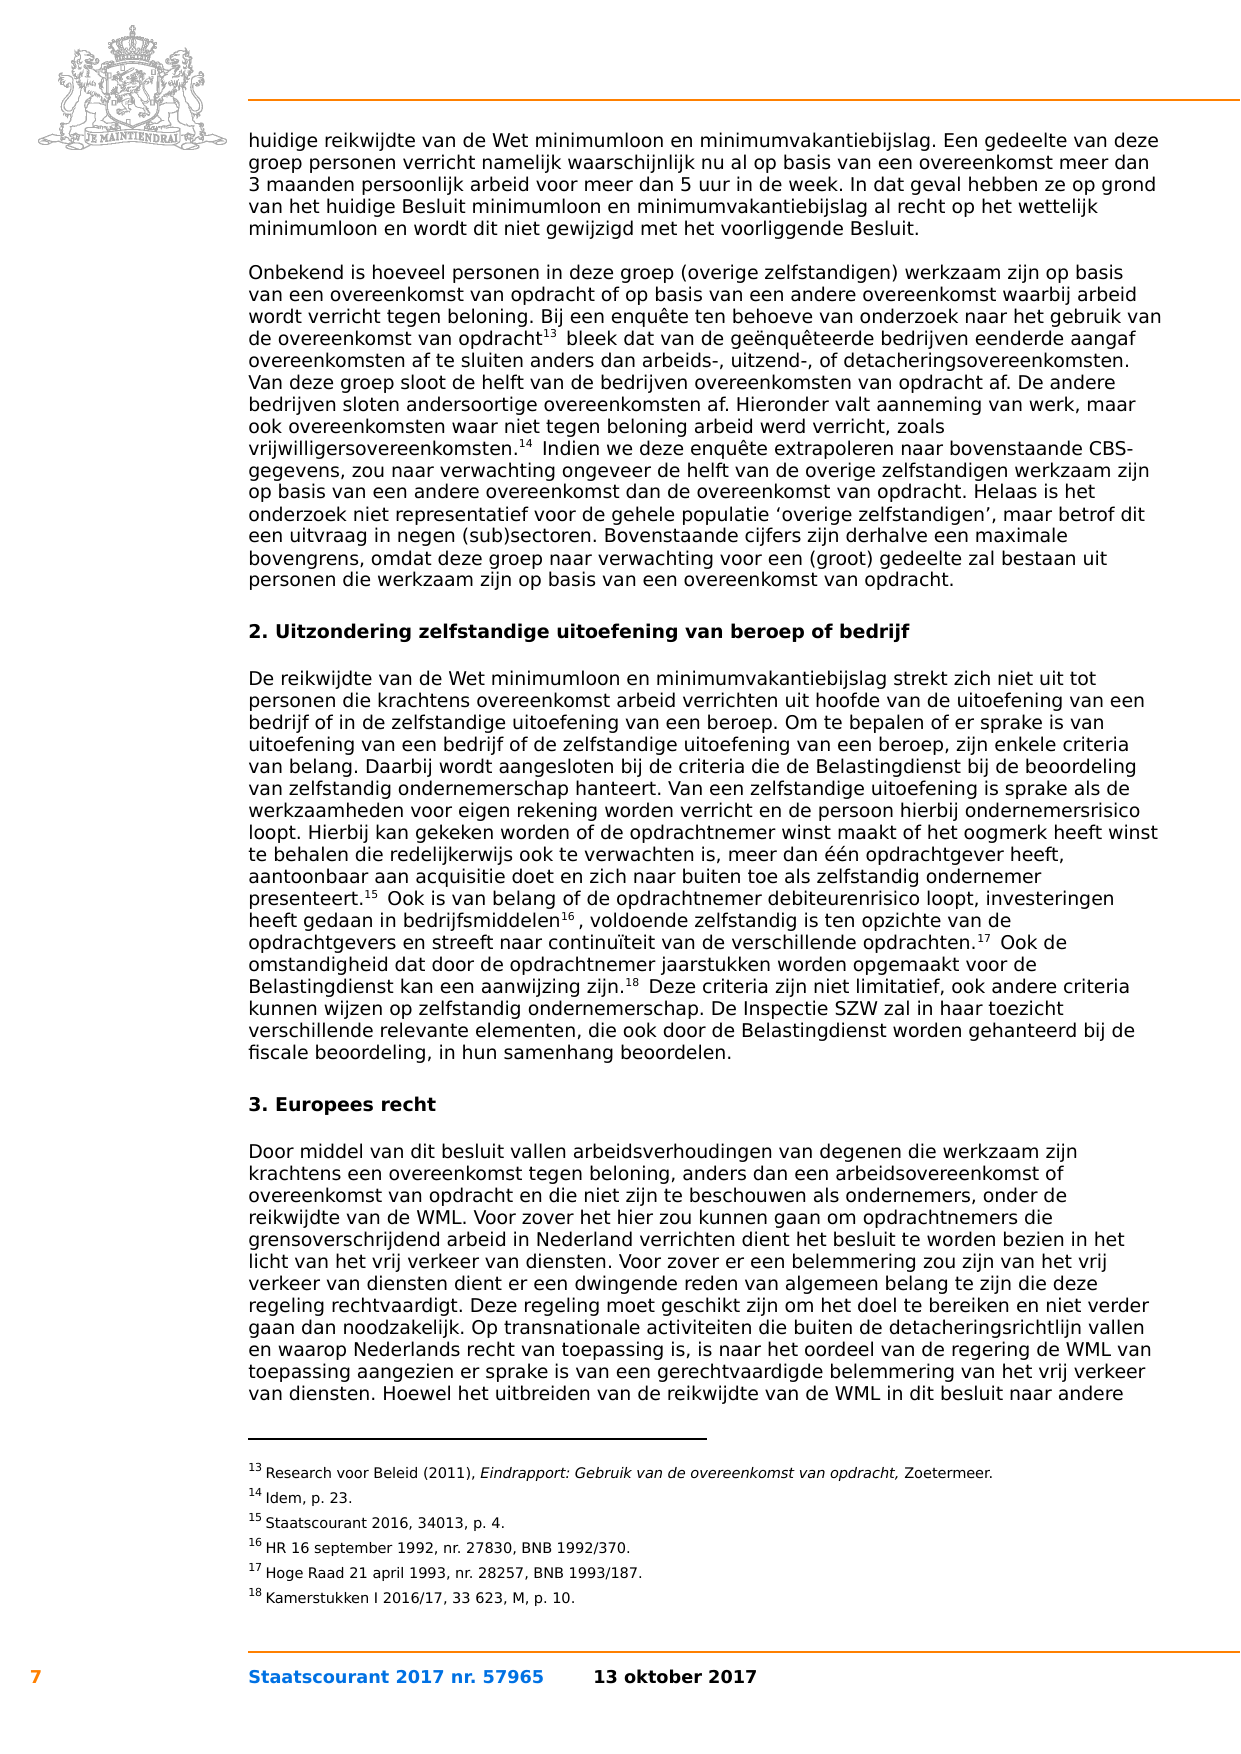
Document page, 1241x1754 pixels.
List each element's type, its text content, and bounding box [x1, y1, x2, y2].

text Research voor Beleid (2011), Eindrapport: Gebruik van de overeenkomst van opdracht, Zoetermeer. [248, 1461, 1163, 1483]
text Hoge Raad 21 april 1993, nr. 28257, BNB 1993/187. [248, 1561, 1163, 1583]
text Kamerstukken I 2016/17, 33 623, M, p. 10. [248, 1586, 1163, 1608]
text Onbekend is hoeveel personen in deze groep (overige zelfstandigen) werkzaam zijn op basis van een overeenkomst van opdracht of op basis van een andere overeenkomst waarbij arbeid wordt verricht tegen beloning. Bij een enquête ten behoeve van onderzoek naar het gebruik van de overeenkomst van opdracht bleek dat van de geënquêteerde bedrijven eenderde aangaf overeenkomsten af te sluiten anders dan arbeids-, uitzend-, of detacheringsovereenkomsten. Van deze groep sloot de helft van de bedrijven overeenkomsten van opdracht af. De andere bedrijven sloten andersoortige overeenkomsten af. Hieronder valt aanneming van werk, maar ook overeenkomsten waar niet tegen beloning arbeid werd verricht, zoals vrijwilligersovereenkomsten. Indien we deze enquête extrapoleren naar bovenstaande CBS-gegevens, zou naar verwachting ongeveer de helft van de overige zelfstandigen werkzaam zijn op basis van een andere overeenkomst dan de overeenkomst van opdracht. Helaas is het onderzoek niet representatief voor de gehele populatie ‘overige zelfstandigen’, maar betrof dit een uitvraag in negen (sub)sectoren. Bovenstaande cijfers zijn derhalve een maximale bovengrens, omdat deze groep naar verwachting voor een (groot) gedeelte zal bestaan uit personen die werkzaam zijn op basis van een overeenkomst van opdracht. [248, 262, 1163, 591]
text Idem, p. 23. [248, 1486, 1163, 1508]
text HR 16 september 1992, nr. 27830, BNB 1992/370. [248, 1536, 1163, 1558]
text Door middel van dit besluit vallen arbeidsverhoudingen van degenen die werkzaam zijn krachtens een overeenkomst tegen beloning, anders dan een arbeidsovereenkomst of overeenkomst van opdracht en die niet zijn te beschouwen als ondernemers, onder de reikwijdte van de WML. Voor zover het hier zou kunnen gaan om opdrachtnemers die grensoverschrijdend arbeid in Nederland verrichten dient het besluit te worden bezien in het licht van het vrij verkeer van diensten. Voor zover er een belemmering zou zijn van het vrij verkeer van diensten dient er een dwingende reden van algemeen belang te zijn die deze regeling rechtvaardigt. Deze regeling moet geschikt zijn om het doel te bereiken en niet verder gaan dan noodzakelijk. Op transnationale activiteiten die buiten de detacheringsrichtlijn vallen en waarop Nederlands recht van toepassing is, is naar het oordeel van de regering de WML van toepassing aangezien er sprake is van een gerechtvaardigde belemmering van het vrij verkeer van diensten. Hoewel het uitbreiden van de reikwijdte van de WML in dit besluit naar andere [248, 1141, 1163, 1405]
text huidige reikwijdte van de Wet minimumloon en minimumvakantiebijslag. Een gedeelte van deze groep personen verricht namelijk waarschijnlijk nu al op basis van een overeenkomst meer dan 3 maanden persoonlijk arbeid voor meer dan 5 uur in de week. In dat geval hebben ze op grond van het huidige Besluit minimumloon en minimumvakantiebijslag al recht op het wettelijk minimumloon en wordt dit niet gewijzigd met het voorliggende Besluit. [248, 130, 1163, 240]
subtitle 3. Europees recht [248, 1094, 1163, 1116]
text De reikwijdte van de Wet minimumloon en minimumvakantiebijslag strekt zich niet uit tot personen die krachtens overeenkomst arbeid verrichten uit hoofde van de uitoefening van een bedrijf of in de zelfstandige uitoefening van een beroep. Om te bepalen of er sprake is van uitoefening van een bedrijf of de zelfstandige uitoefening van een beroep, zijn enkele criteria van belang. Daarbij wordt aangesloten bij de criteria die de Belastingdienst bij de beoordeling van zelfstandig ondernemerschap hanteert. Van een zelfstandige uitoefening is sprake als de werkzaamheden voor eigen rekening worden verricht en de persoon hierbij ondernemersrisico loopt. Hierbij kan gekeken worden of de opdrachtnemer winst maakt of het oogmerk heeft winst te behalen die redelijkerwijs ook te verwachten is, meer dan één opdrachtgever heeft, aantoonbaar aan acquisitie doet en zich naar buiten toe als zelfstandig ondernemer presenteert. Ook is van belang of de opdrachtnemer debiteurenrisico loopt, investeringen heeft gedaan in bedrijfsmiddelen, voldoende zelfstandig is ten opzichte van de opdrachtgevers en streeft naar continuïteit van de verschillende opdrachten. Ook de omstandigheid dat door de opdrachtnemer jaarstukken worden opgemaakt voor de Belastingdienst kan een aanwijzing zijn. Deze criteria zijn niet limitatief, ook andere criteria kunnen wijzen op zelfstandig ondernemerschap. De Inspectie SZW zal in haar toezicht verschillende relevante elementen, die ook door de Belastingdienst worden gehanteerd bij de fiscale beoordeling, in hun samenhang beoordelen. [248, 668, 1163, 1064]
text Staatscourant 2016, 34013, p. 4. [248, 1511, 1163, 1533]
picture [38, 25, 227, 150]
subtitle 2. Uitzondering zelfstandige uitoefening van beroep of bedrijf [248, 621, 1163, 643]
